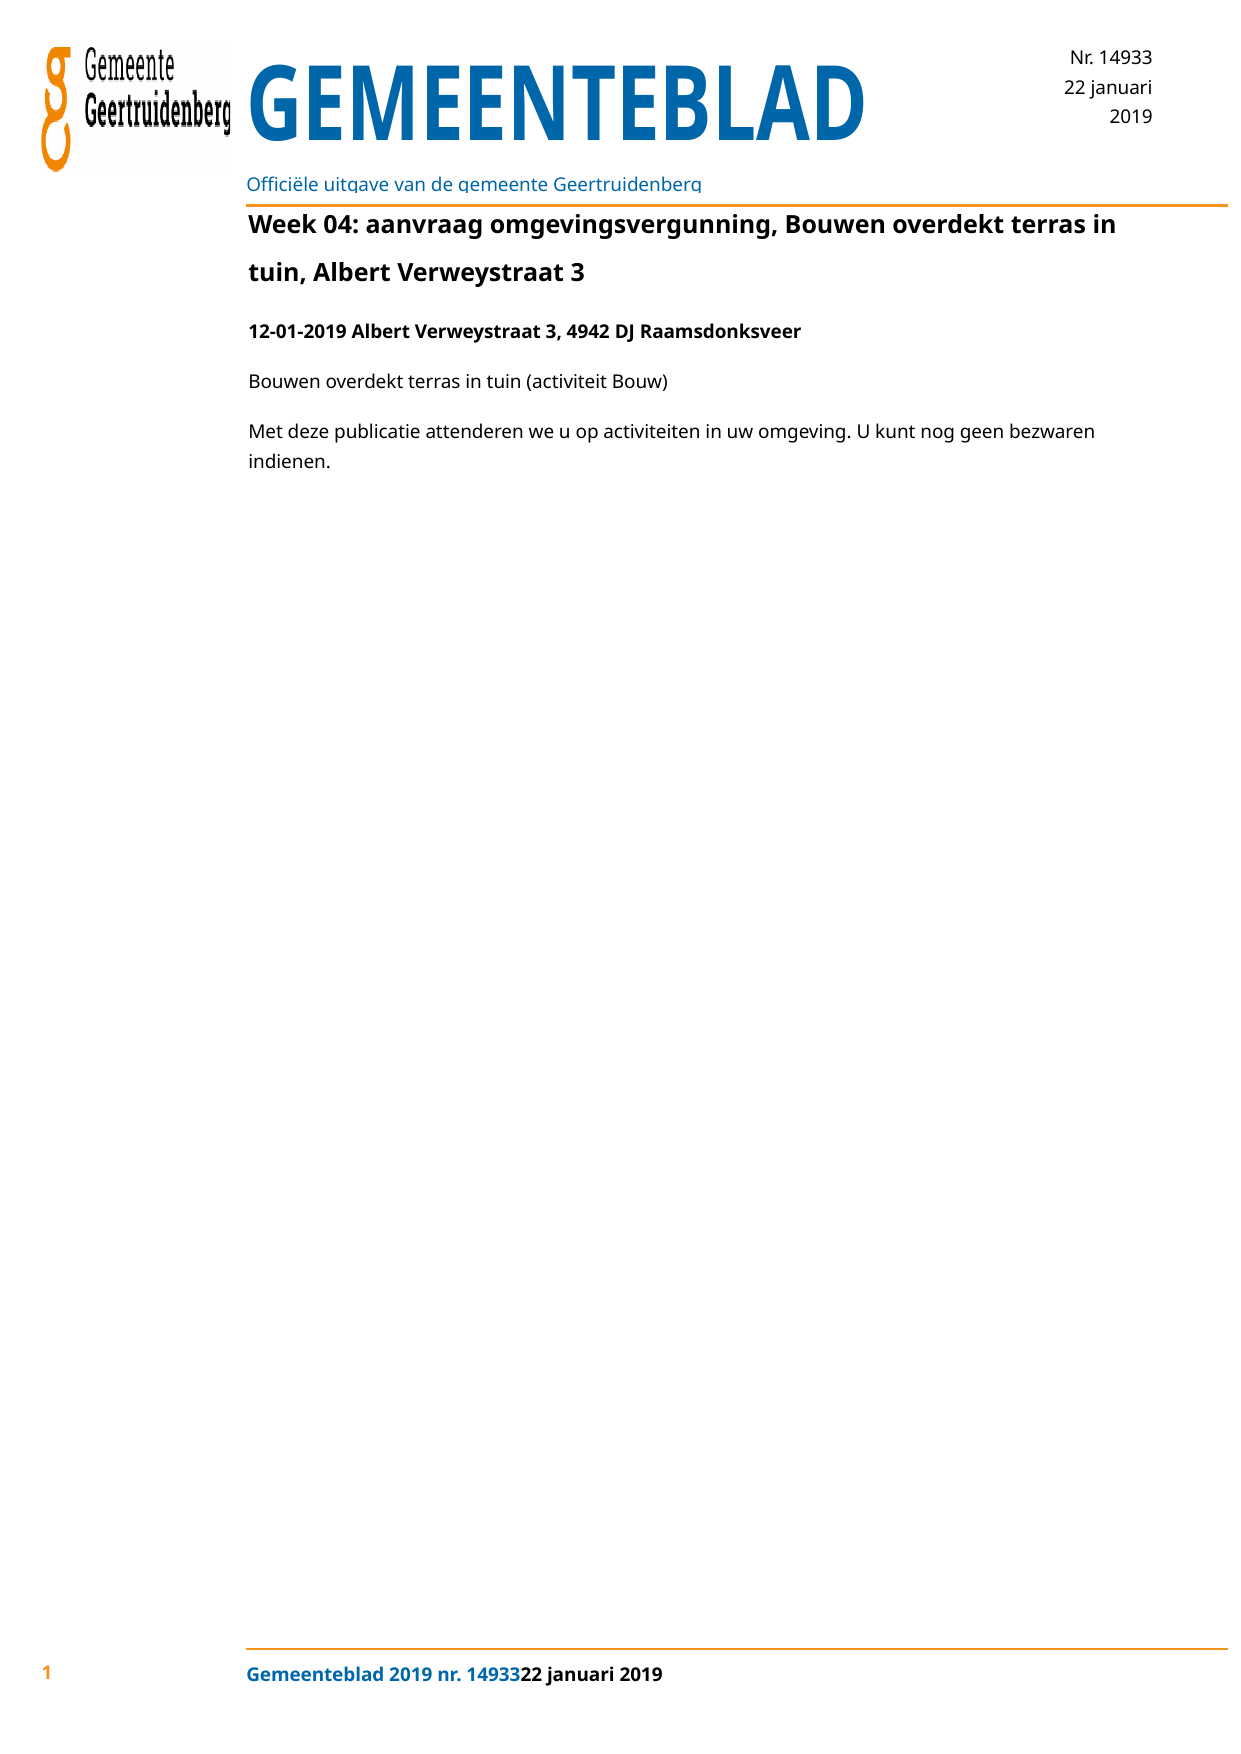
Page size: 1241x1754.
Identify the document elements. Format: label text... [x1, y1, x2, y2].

text Met deze publicatie attenderen we u op activiteiten in uw omgeving. U kunt nog geen bezwaren indienen. [248, 419, 1152, 474]
text 12-01-2019 Albert Verweystraat 3, 4942 DJ Raamsdonksveer [248, 318, 1152, 344]
text Week 04: aanvraag omgevingsvergunning, Bouwen overdekt terras in tuin, Albert Verweystraat 3 [248, 207, 1152, 288]
text Bouwen overdekt terras in tuin (activiteit Bouw) [248, 368, 1152, 394]
picture [41, 47, 231, 172]
